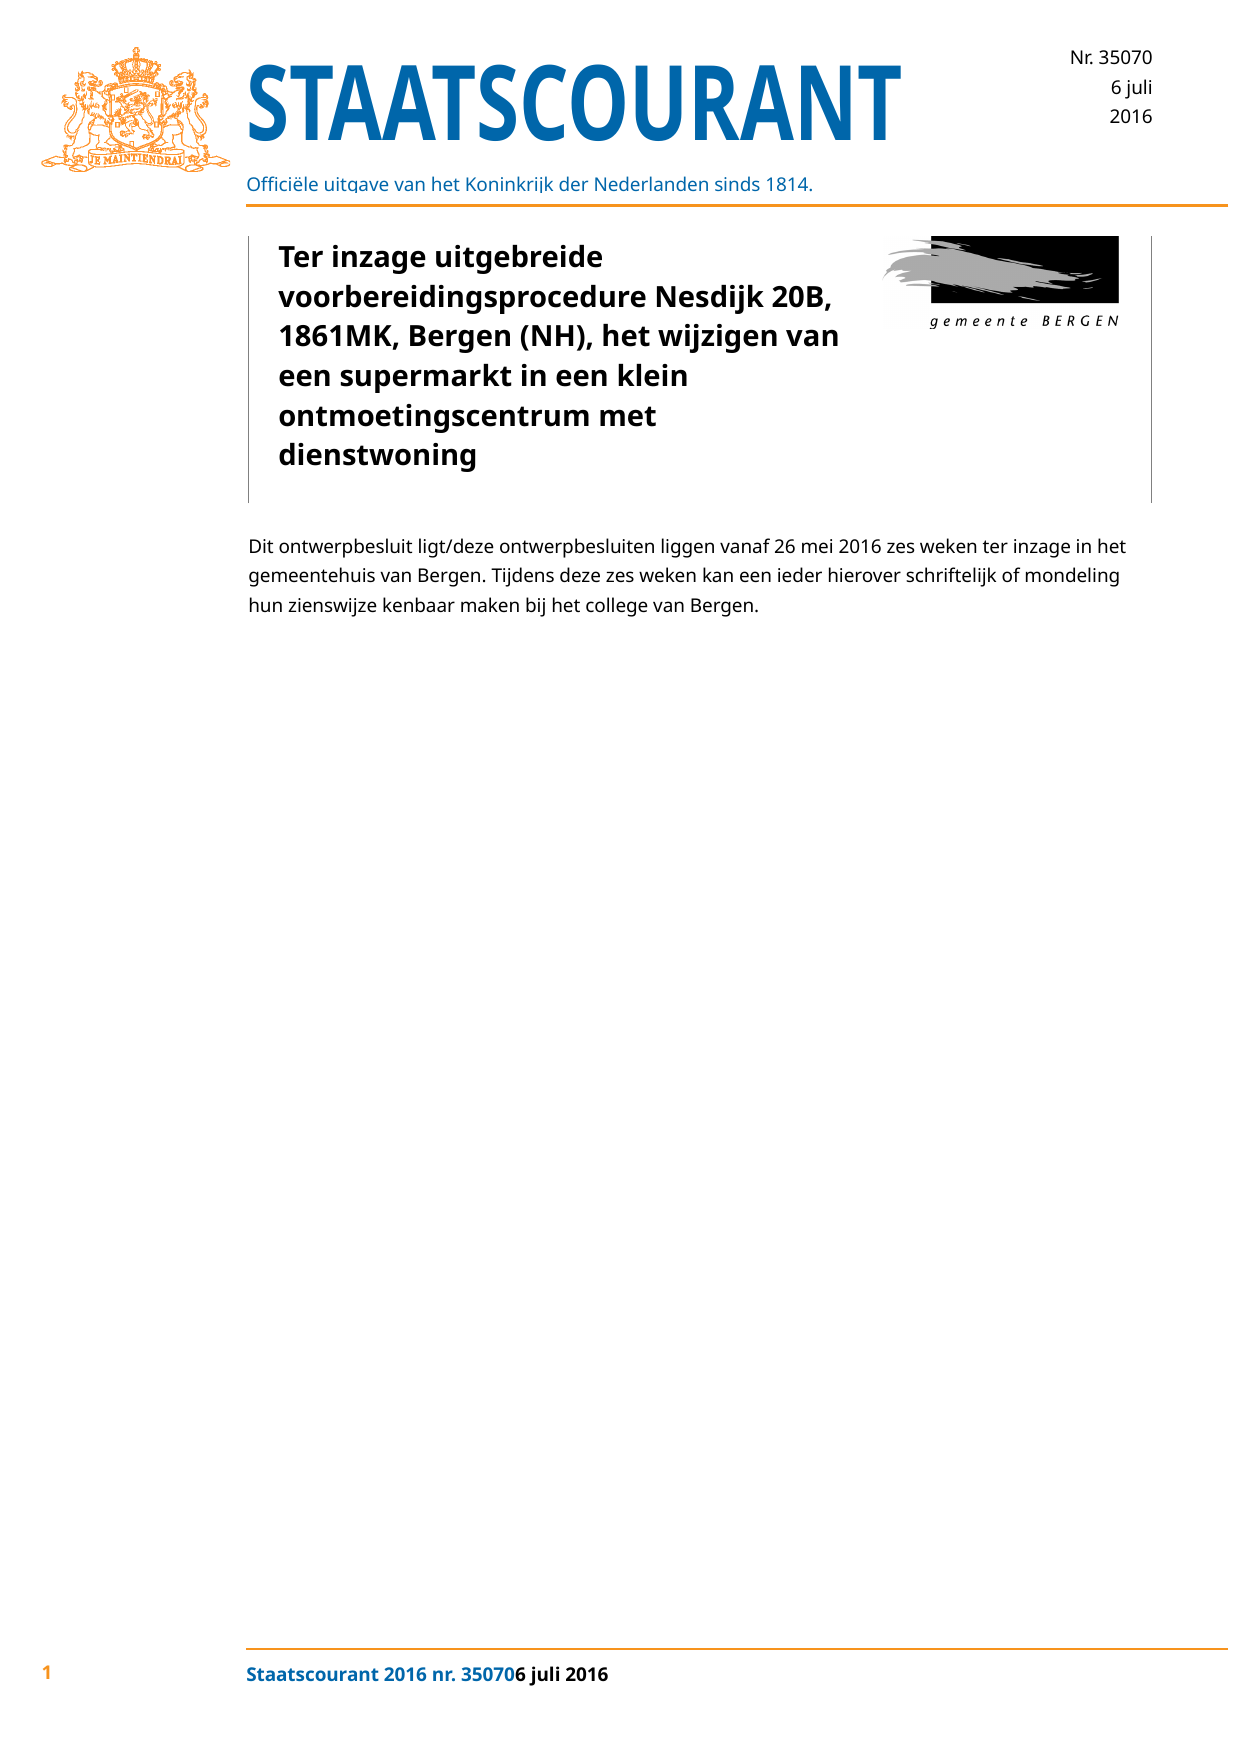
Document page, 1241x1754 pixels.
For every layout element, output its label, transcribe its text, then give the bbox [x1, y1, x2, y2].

picture [882, 236, 1119, 329]
picture [41, 47, 231, 172]
table_header [850, 236, 1151, 503]
table_header Ter inzage uitgebreide voorbereidingsprocedure Nesdijk 20B, 1861MK, Bergen (NH), het wijzigen van een supermarkt in een klein ontmoetingscentrum met dienstwoning [249, 236, 850, 503]
text Dit ontwerpbesluit ligt/deze ontwerpbesluiten liggen vanaf 26 mei 2016 zes weken ter inzage in het gemeentehuis van Bergen. Tijdens deze zes weken kan een ieder hierover schriftelijk of mondeling hun zienswijze kenbaar maken bij het college van Bergen. [248, 533, 1152, 618]
